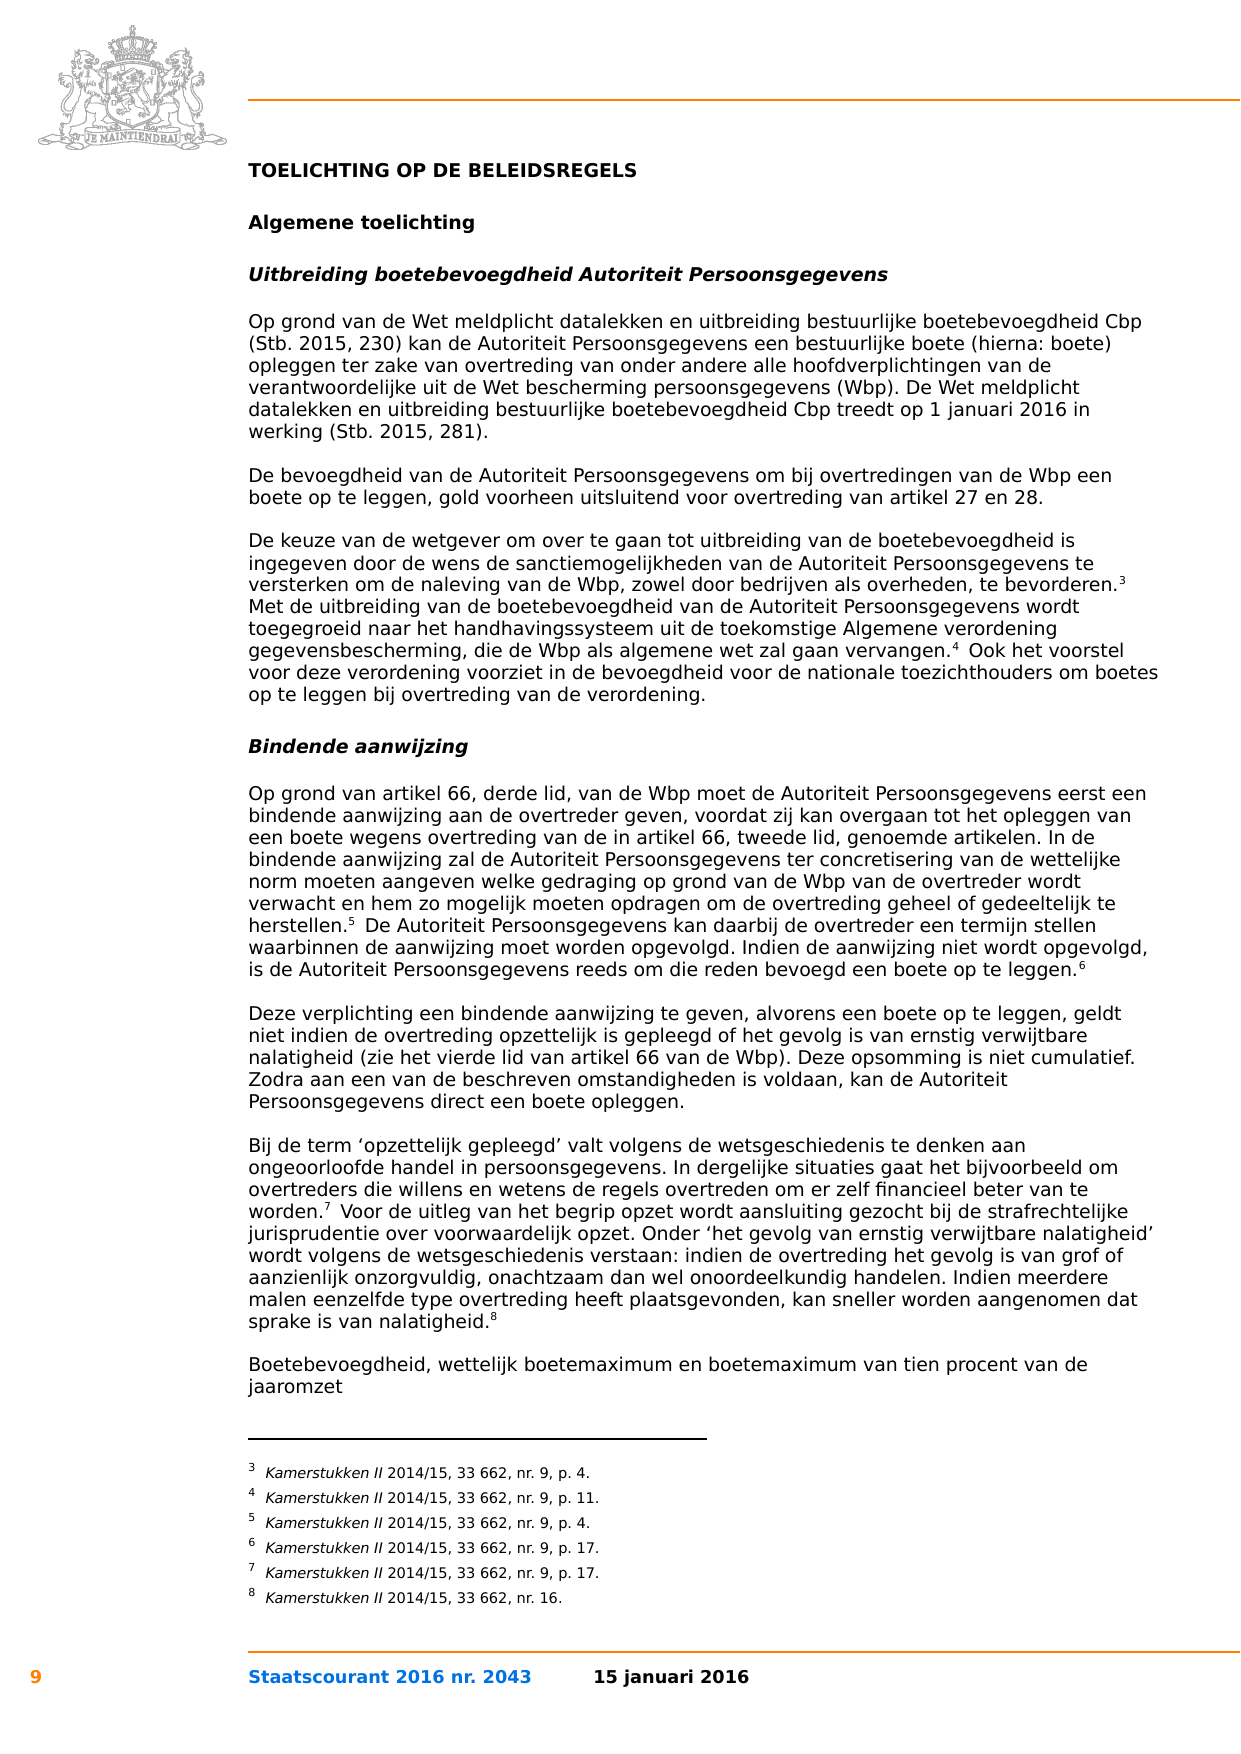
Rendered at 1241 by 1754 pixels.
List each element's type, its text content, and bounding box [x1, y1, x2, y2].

text Kamerstukken II 2014/15, 33 662, nr. 9, p. 11. [248, 1486, 1163, 1508]
text Kamerstukken II 2014/15, 33 662, nr. 9, p. 17. [248, 1536, 1163, 1558]
text Op grond van de Wet meldplicht datalekken en uitbreiding bestuurlijke boetebevoegdheid Cbp (Stb. 2015, 230) kan de Autoriteit Persoonsgegevens een bestuurlijke boete (hierna: boete) opleggen ter zake van overtreding van onder andere alle hoofdverplichtingen van de verantwoordelijke uit de Wet bescherming persoonsgegevens (Wbp). De Wet meldplicht datalekken en uitbreiding bestuurlijke boetebevoegdheid Cbp treedt op 1 januari 2016 in werking (Stb. 2015, 281). [248, 311, 1163, 443]
text De bevoegdheid van de Autoriteit Persoonsgegevens om bij overtredingen van de Wbp een boete op te leggen, gold voorheen uitsluitend voor overtreding van artikel 27 en 28. [248, 464, 1163, 508]
picture [38, 25, 227, 150]
text Deze verplichting een bindende aanwijzing te geven, alvorens een boete op te leggen, geldt niet indien de overtreding opzettelijk is gepleegd of het gevolg is van ernstig verwijtbare nalatigheid (zie het vierde lid van artikel 66 van de Wbp). Deze opsomming is niet cumulatief. Zodra aan een van de beschreven omstandigheden is voldaan, kan de Autoriteit Persoonsgegevens direct een boete opleggen. [248, 1003, 1163, 1113]
subtitle Bindende aanwijzing [248, 736, 1163, 758]
text Kamerstukken II 2014/15, 33 662, nr. 9, p. 4. [248, 1461, 1163, 1483]
text Op grond van artikel 66, derde lid, van de Wbp moet de Autoriteit Persoonsgegevens eerst een bindende aanwijzing aan de overtreder geven, voordat zij kan overgaan tot het opleggen van een boete wegens overtreding van de in artikel 66, tweede lid, genoemde artikelen. In de bindende aanwijzing zal de Autoriteit Persoonsgegevens ter concretisering van de wettelijke norm moeten aangeven welke gedraging op grond van de Wbp van de overtreder wordt verwacht en hem zo mogelijk moeten opdragen om de overtreding geheel of gedeeltelijk te herstellen. De Autoriteit Persoonsgegevens kan daarbij de overtreder een termijn stellen waarbinnen de aanwijzing moet worden opgevolgd. Indien de aanwijzing niet wordt opgevolgd, is de Autoriteit Persoonsgegevens reeds om die reden bevoegd een boete op te leggen. [248, 783, 1163, 981]
subtitle Uitbreiding boetebevoegdheid Autoriteit Persoonsgegevens [248, 264, 1163, 286]
text Boetebevoegdheid, wettelijk boetemaximum en boetemaximum van tien procent van de jaaromzet [248, 1354, 1163, 1398]
subtitle Algemene toelichting [248, 212, 1163, 234]
text De keuze van de wetgever om over te gaan tot uitbreiding van de boetebevoegdheid is ingegeven door de wens de sanctiemogelijkheden van de Autoriteit Persoonsgegevens te versterken om de naleving van de Wbp, zowel door bedrijven als overheden, te bevorderen. Met de uitbreiding van de boetebevoegdheid van de Autoriteit Persoonsgegevens wordt toegegroeid naar het handhavingssysteem uit de toekomstige Algemene verordening gegevensbescherming, die de Wbp als algemene wet zal gaan vervangen. Ook het voorstel voor deze verordening voorziet in de bevoegdheid voor de nationale toezichthouders om boetes op te leggen bij overtreding van de verordening. [248, 530, 1163, 706]
subtitle TOELICHTING OP DE BELEIDSREGELS [248, 160, 1163, 182]
text Bij de term ‘opzettelijk gepleegd’ valt volgens de wetsgeschiedenis te denken aan ongeoorloofde handel in persoonsgegevens. In dergelijke situaties gaat het bijvoorbeeld om overtreders die willens en wetens de regels overtreden om er zelf financieel beter van te worden. Voor de uitleg van het begrip opzet wordt aansluiting gezocht bij de strafrechtelijke jurisprudentie over voorwaardelijk opzet. Onder ‘het gevolg van ernstig verwijtbare nalatigheid’ wordt volgens de wetsgeschiedenis verstaan: indien de overtreding het gevolg is van grof of aanzienlijk onzorgvuldig, onachtzaam dan wel onoordeelkundig handelen. Indien meerdere malen eenzelfde type overtreding heeft plaatsgevonden, kan sneller worden aangenomen dat sprake is van nalatigheid. [248, 1135, 1163, 1332]
text Kamerstukken II 2014/15, 33 662, nr. 16. [248, 1586, 1163, 1608]
text Kamerstukken II 2014/15, 33 662, nr. 9, p. 4. [248, 1511, 1163, 1533]
text Kamerstukken II 2014/15, 33 662, nr. 9, p. 17. [248, 1561, 1163, 1583]
